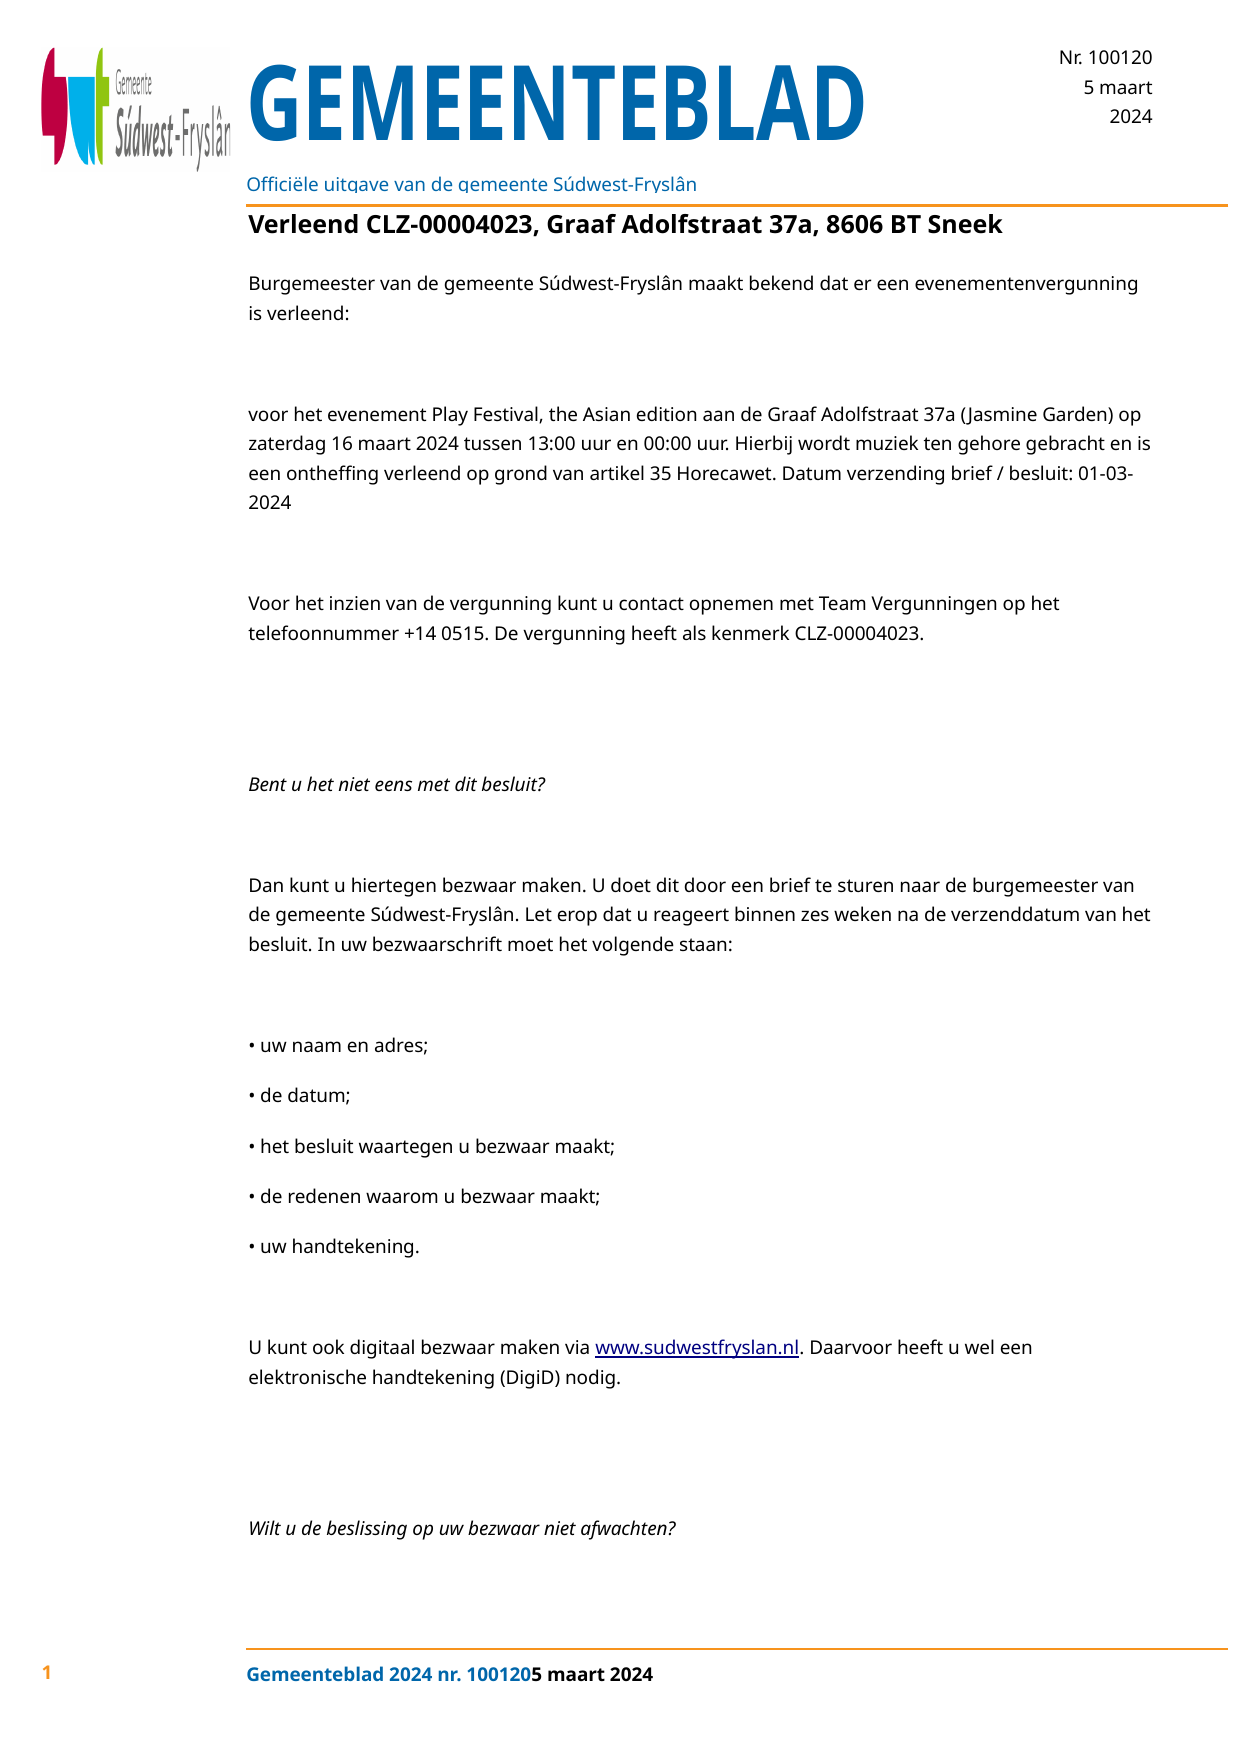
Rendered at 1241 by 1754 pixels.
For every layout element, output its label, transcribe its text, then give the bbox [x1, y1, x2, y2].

text • de datum; [248, 1082, 1152, 1108]
text • de redenen waarom u bezwaar maakt; [248, 1183, 1152, 1209]
text Wilt u de beslissing op uw bezwaar niet afwachten? [248, 1515, 1152, 1541]
text Bent u het niet eens met dit besluit? [248, 771, 1152, 797]
text Dan kunt u hiertegen bezwaar maken. U doet dit door een brief te sturen naar de burgemeester van de gemeente Súdwest-Fryslân. Let erop dat u reageert binnen zes weken na de verzenddatum van het besluit. In uw bezwaarschrift moet het volgende staan: [248, 872, 1152, 957]
text Verleend CLZ-00004023, Graaf Adolfstraat 37a, 8606 BT Sneek [248, 207, 1152, 241]
text U kunt ook digitaal bezwaar maken via www.sudwestfryslan.nl. Daarvoor heeft u wel een elektronische handtekening (DigiD) nodig. [248, 1334, 1152, 1390]
text • uw handtekening. [248, 1234, 1152, 1259]
text Burgemeester van de gemeente Súdwest-Fryslân maakt bekend dat er een evenementenvergunning is verleend: [248, 270, 1152, 326]
text • het besluit waartegen u bezwaar maakt; [248, 1133, 1152, 1158]
text • uw naam en adres; [248, 1032, 1152, 1058]
text voor het evenement Play Festival, the Asian edition aan de Graaf Adolfstraat 37a (Jasmine Garden) op zaterdag 16 maart 2024 tussen 13:00 uur en 00:00 uur. Hierbij wordt muziek ten gehore gebracht en is een ontheffing verleend op grond van artikel 35 Horecawet. Datum verzending brief / besluit: 01-03-2024 [248, 401, 1152, 515]
picture [41, 47, 231, 172]
text Voor het inzien van de vergunning kunt u contact opnemen met Team Vergunningen op het telefoonnummer +14 0515. De vergunning heeft als kenmerk CLZ-00004023. [248, 590, 1152, 646]
